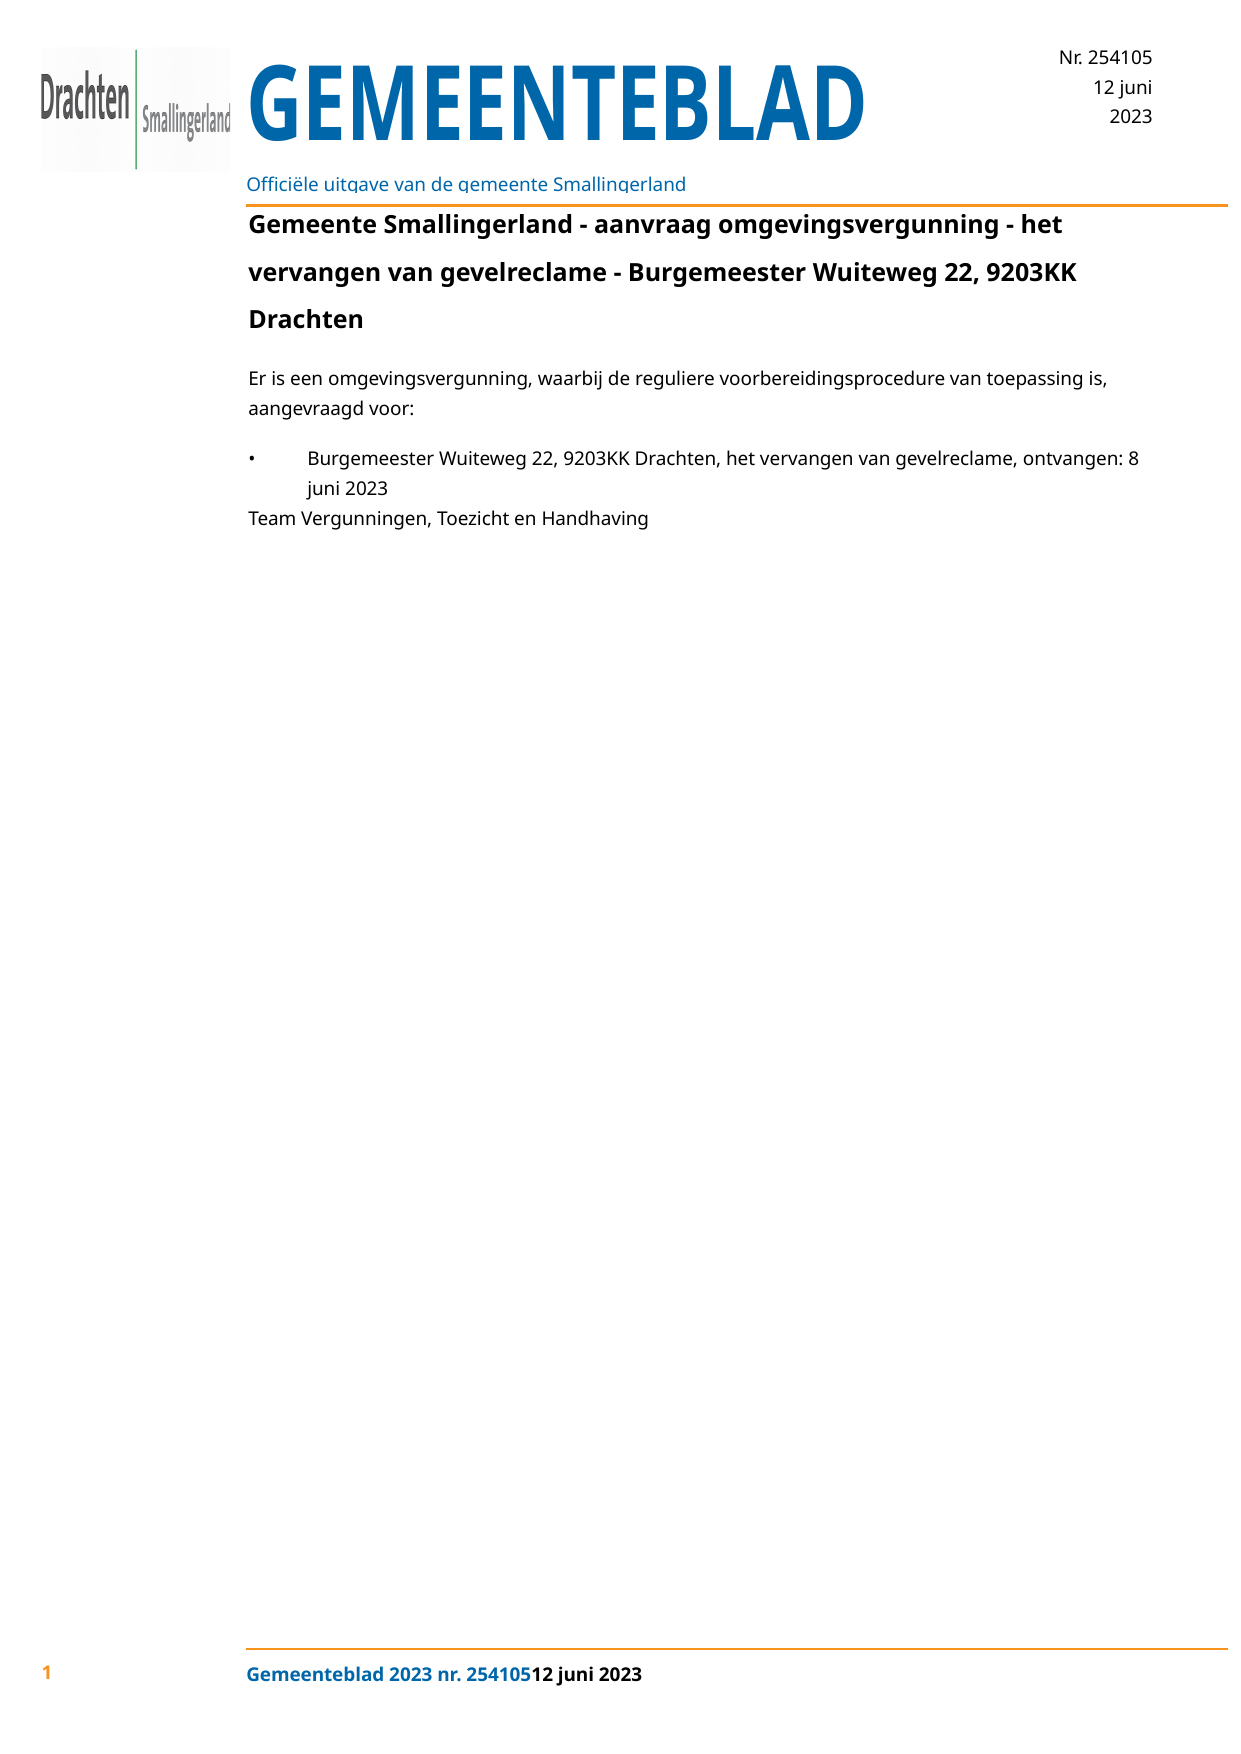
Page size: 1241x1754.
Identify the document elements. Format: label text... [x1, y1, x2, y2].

text Team Vergunningen, Toezicht en Handhaving [248, 505, 1152, 530]
text Er is een omgevingsvergunning, waarbij de reguliere voorbereidingsprocedure van toepassing is, aangevraagd voor: [248, 366, 1152, 421]
text Gemeente Smallingerland - aanvraag omgevingsvergunning - het vervangen van gevelreclame - Burgemeester Wuiteweg 22, 9203KK Drachten [248, 207, 1152, 336]
list Burgemeester Wuiteweg 22, 9203KK Drachten, het vervangen van gevelreclame, ontvangen: 8 juni 2023 [248, 446, 1152, 501]
picture [41, 47, 231, 172]
